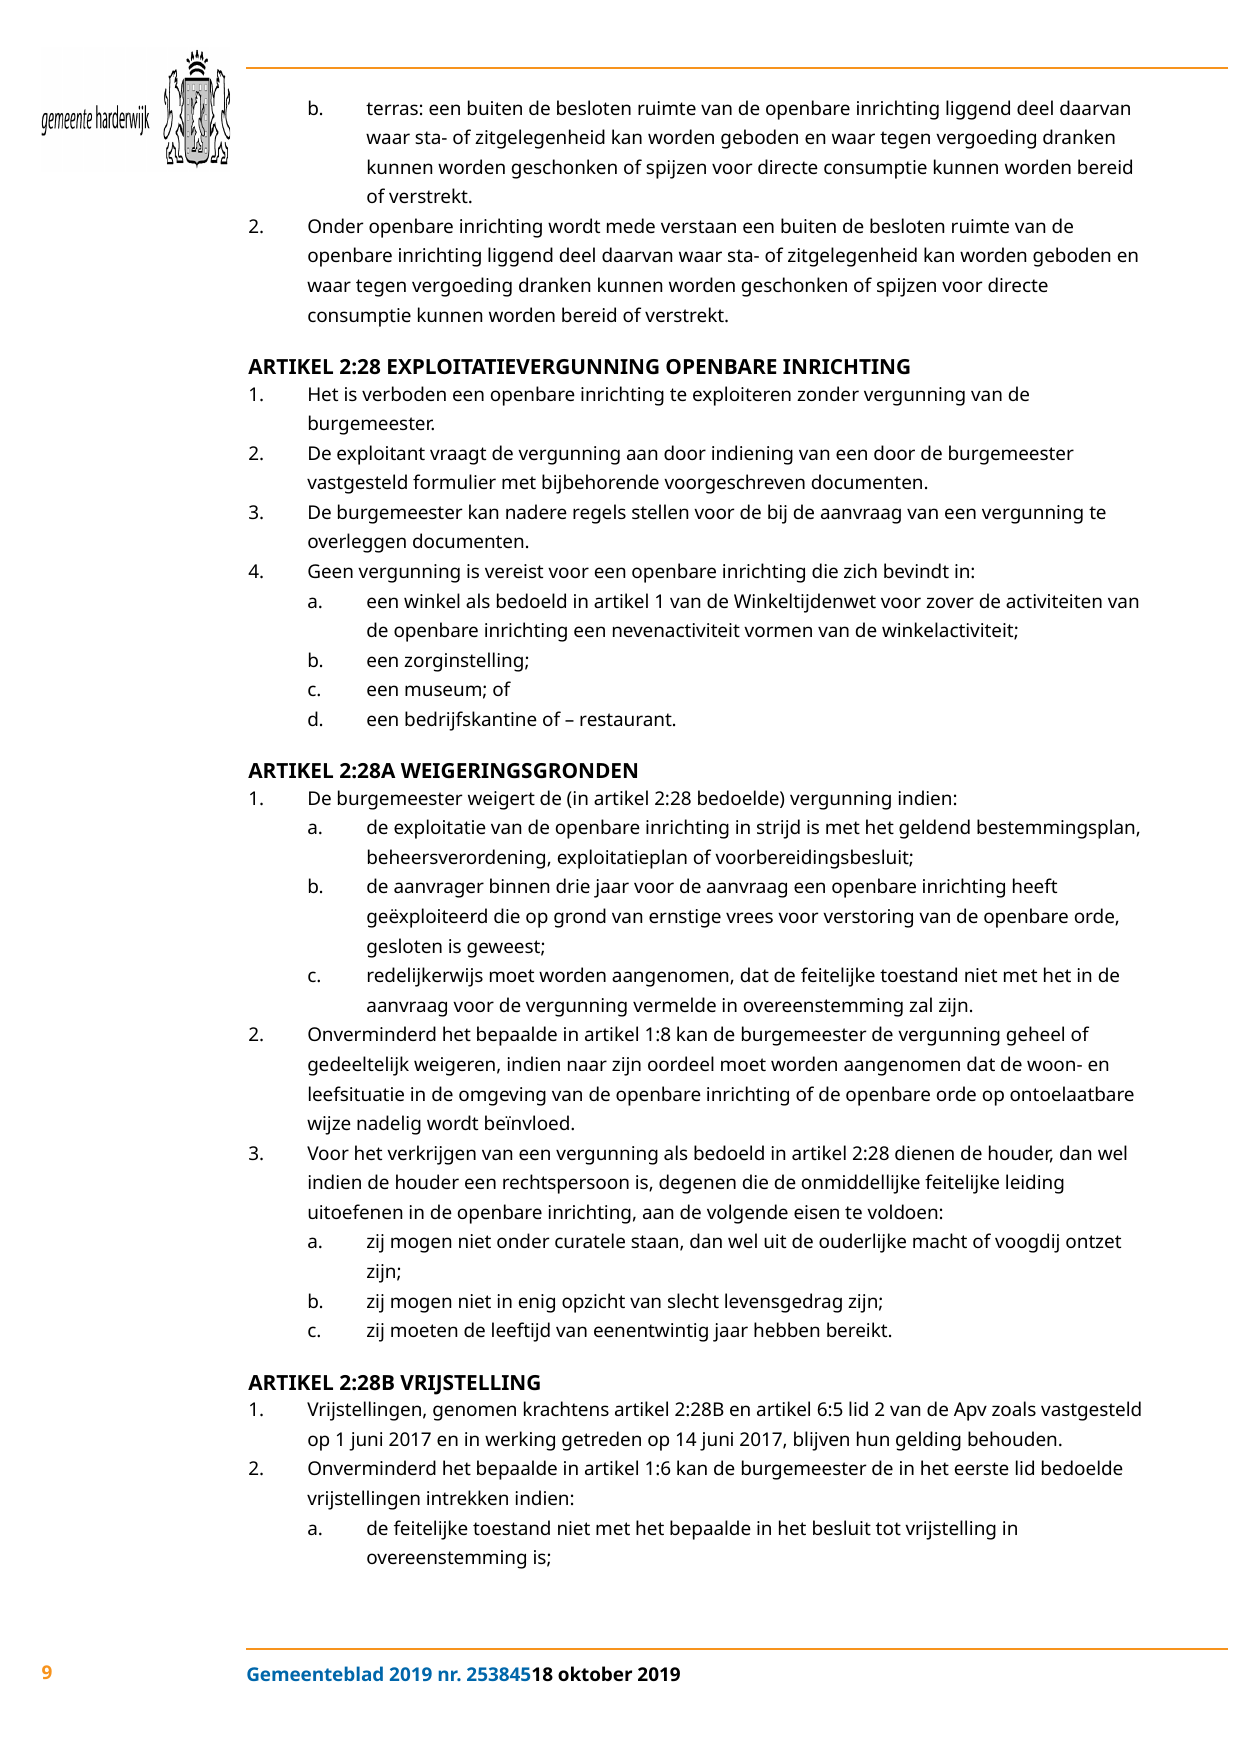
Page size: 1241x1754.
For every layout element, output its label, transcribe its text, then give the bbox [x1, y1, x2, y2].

list De burgemeester weigert de (in artikel 2:28 bedoelde) vergunning indien: [248, 785, 1152, 811]
list Geen vergunning is vereist voor een openbare inrichting die zich bevindt in: [248, 558, 1152, 584]
list zij mogen niet in enig opzicht van slecht levensgedrag zijn; [307, 1288, 1152, 1314]
list een winkel als bedoeld in artikel 1 van de Winkeltijdenwet voor zover de activiteiten van de openbare inrichting een nevenactiviteit vormen van de winkelactiviteit; [307, 588, 1152, 643]
list Onverminderd het bepaalde in artikel 1:6 kan de burgemeester de in het eerste lid bedoelde vrijstellingen intrekken indien: [248, 1456, 1152, 1511]
list de exploitatie van de openbare inrichting in strijd is met het geldend bestemmingsplan, beheersverordening, exploitatieplan of voorbereidingsbesluit; [307, 814, 1152, 870]
list zij mogen niet onder curatele staan, dan wel uit de ouderlijke macht of voogdij ontzet zijn; [307, 1229, 1152, 1284]
list Onder openbare inrichting wordt mede verstaan een buiten de besloten ruimte van de openbare inrichting liggend deel daarvan waar sta- of zitgelegenheid kan worden geboden en waar tegen vergoeding dranken kunnen worden geschonken of spijzen voor directe consumptie kunnen worden bereid of verstrekt. [248, 213, 1152, 328]
text ARTIKEL 2:28A WEIGERINGSGRONDEN [248, 757, 1152, 785]
list de feitelijke toestand niet met het bepaalde in het besluit tot vrijstelling in overeenstemming is; [307, 1515, 1152, 1570]
list Het is verboden een openbare inrichting te exploiteren zonder vergunning van de burgemeester. [248, 381, 1152, 436]
list De burgemeester kan nadere regels stellen voor de bij de aanvraag van een vergunning te overleggen documenten. [248, 499, 1152, 554]
text ARTIKEL 2:28 EXPLOITATIEVERGUNNING OPENBARE INRICHTING [248, 352, 1152, 381]
list Voor het verkrijgen van een vergunning als bedoeld in artikel 2:28 dienen de houder, dan wel indien de houder een rechtspersoon is, degenen die de onmiddellijke feitelijke leiding uitoefenen in de openbare inrichting, aan de volgende eisen te voldoen: [248, 1140, 1152, 1225]
list een museum; of [307, 677, 1152, 702]
text ARTIKEL 2:28B VRIJSTELLING [248, 1368, 1152, 1396]
list Onverminderd het bepaalde in artikel 1:8 kan de burgemeester de vergunning geheel of gedeeltelijk weigeren, indien naar zijn oordeel moet worden aangenomen dat de woon- en leefsituatie in de omgeving van de openbare inrichting of de openbare orde op ontoelaatbare wijze nadelig wordt beïnvloed. [248, 1022, 1152, 1136]
list terras: een buiten de besloten ruimte van de openbare inrichting liggend deel daarvan waar sta- of zitgelegenheid kan worden geboden en waar tegen vergoeding dranken kunnen worden geschonken of spijzen voor directe consumptie kunnen worden bereid of verstrekt. [307, 95, 1152, 209]
list Vrijstellingen, genomen krachtens artikel 2:28B en artikel 6:5 lid 2 van de Apv zoals vastgesteld op 1 juni 2017 en in werking getreden op 14 juni 2017, blijven hun gelding behouden. [248, 1396, 1152, 1452]
list een bedrijfskantine of – restaurant. [307, 706, 1152, 732]
list redelijkerwijs moet worden aangenomen, dat de feitelijke toestand niet met het in de aanvraag voor de vergunning vermelde in overeenstemming zal zijn. [307, 962, 1152, 1018]
list een zorginstelling; [307, 647, 1152, 673]
picture [41, 47, 231, 172]
list de aanvrager binnen drie jaar voor de aanvraag een openbare inrichting heeft geëxploiteerd die op grond van ernstige vrees voor verstoring van de openbare orde, gesloten is geweest; [307, 874, 1152, 959]
list De exploitant vraagt de vergunning aan door indiening van een door de burgemeester vastgesteld formulier met bijbehorende voorgeschreven documenten. [248, 440, 1152, 495]
list zij moeten de leeftijd van eenentwintig jaar hebben bereikt. [307, 1317, 1152, 1343]
